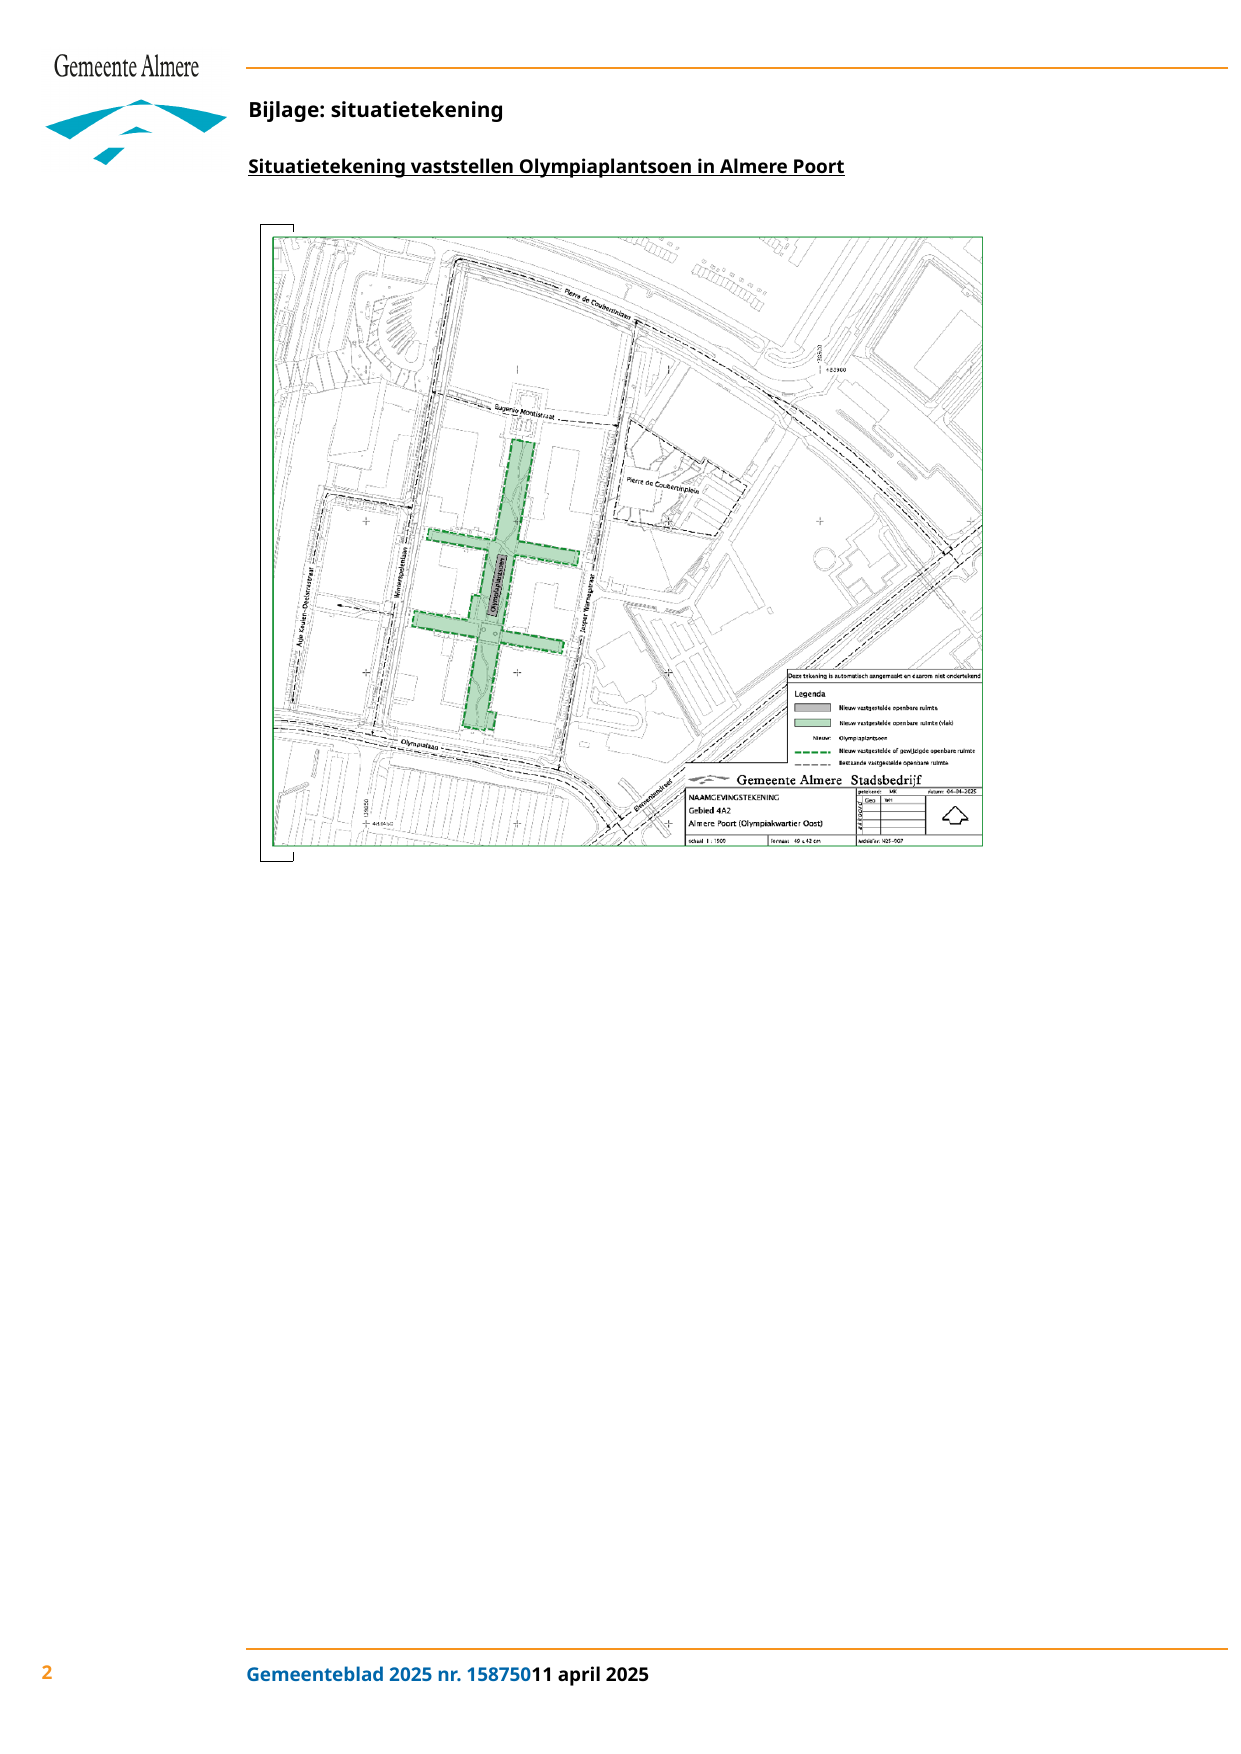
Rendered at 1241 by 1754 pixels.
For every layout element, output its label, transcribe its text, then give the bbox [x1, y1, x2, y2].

text Bijlage: situatietekening [248, 95, 1152, 123]
picture [41, 47, 231, 172]
picture [268, 232, 1173, 852]
text Situatietekening vaststellen Olympiaplantsoen in Almere Poort [248, 153, 1152, 179]
